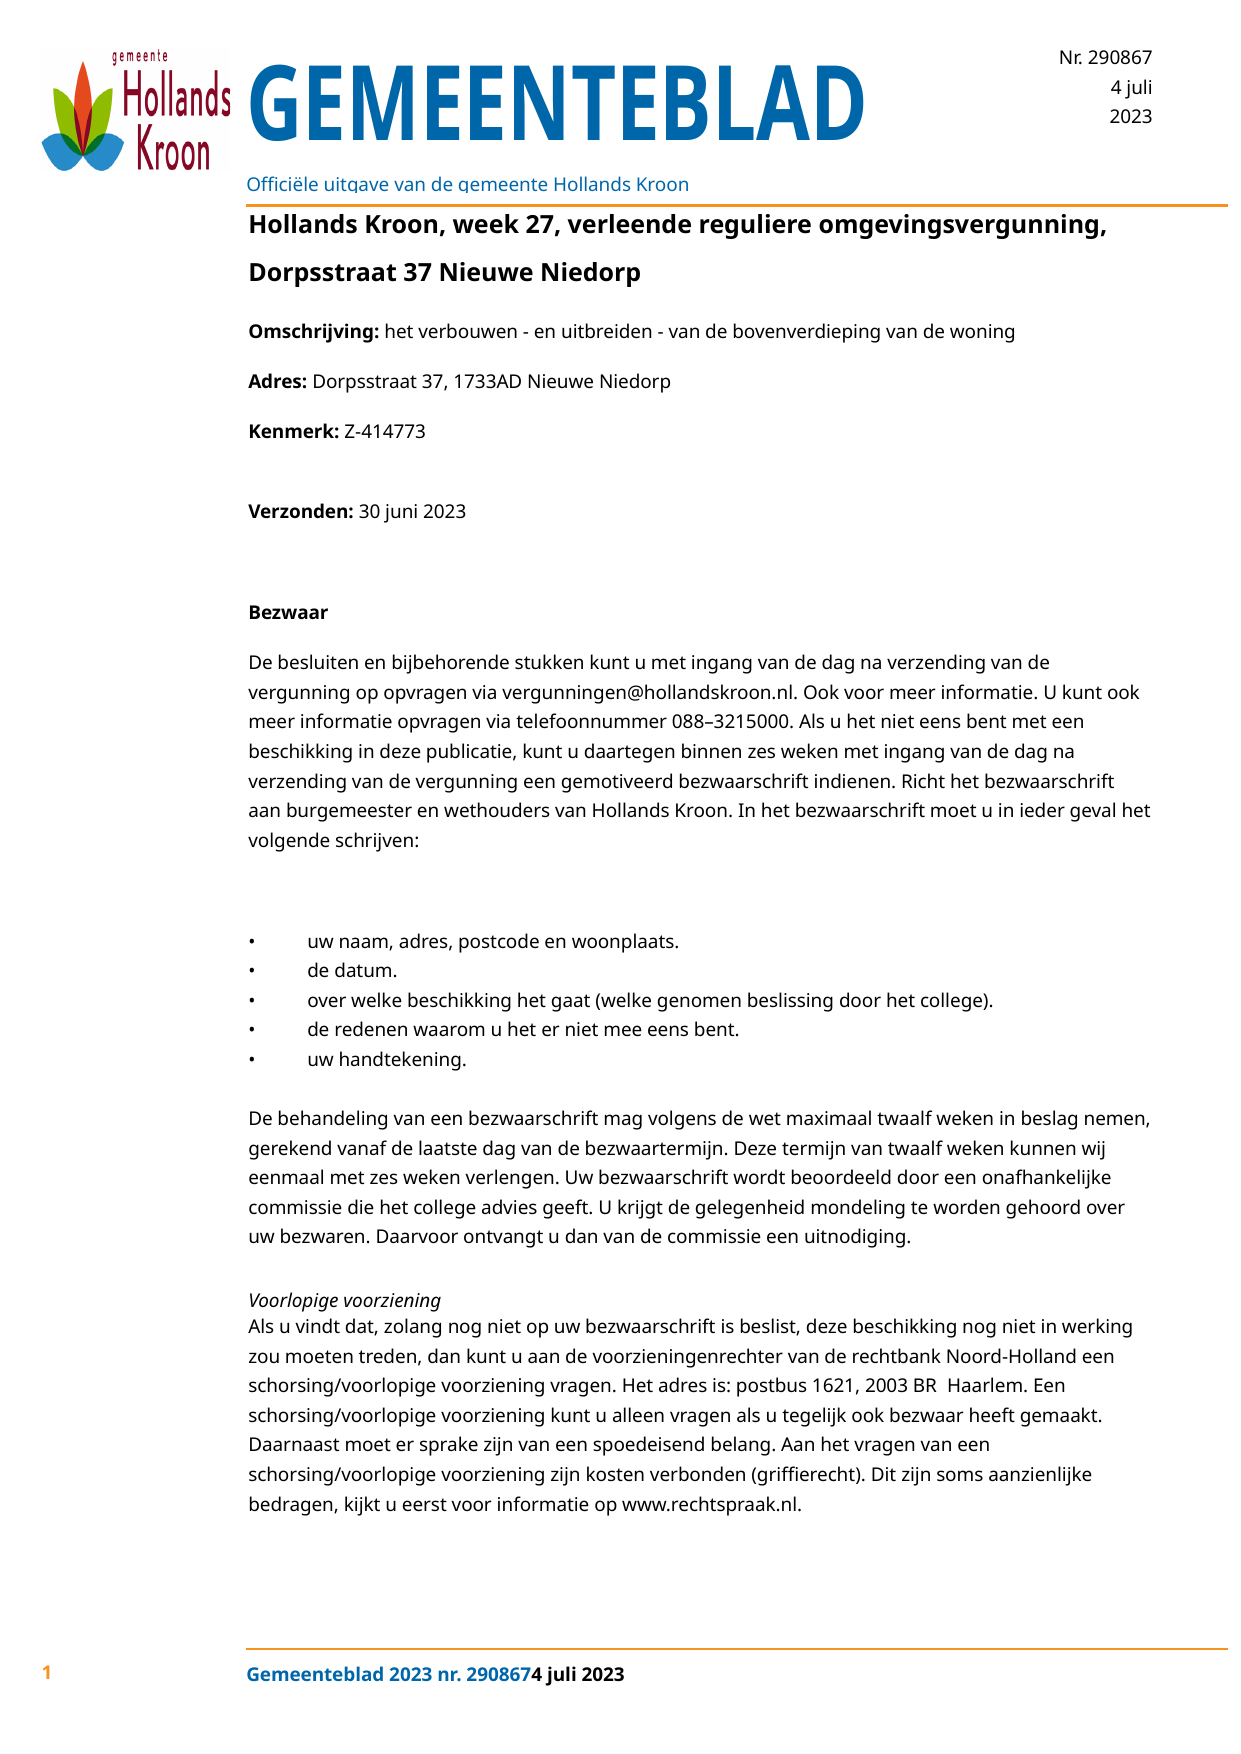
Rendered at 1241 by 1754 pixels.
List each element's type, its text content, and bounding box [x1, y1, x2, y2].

text Kenmerk: Z-414773 [248, 419, 1152, 444]
text Hollands Kroon, week 27, verleende reguliere omgevingsvergunning, Dorpsstraat 37 Nieuwe Niedorp [248, 207, 1152, 288]
text De behandeling van een bezwaarschrift mag volgens de wet maximaal twaalf weken in beslag nemen, gerekend vanaf de laatste dag van de bezwaartermijn. Deze termijn van twaalf weken kunnen wij eenmaal met zes weken verlengen. Uw bezwaarschrift wordt beoordeeld door een onafhankelijke commissie die het college advies geeft. U krijgt de gelegenheid mondeling te worden gehoord over uw bezwaren. Daarvoor ontvangt u dan van de commissie een uitnodiging. [248, 1105, 1152, 1249]
text Bezwaar [248, 599, 1152, 625]
text Voorlopige voorziening [248, 1288, 1152, 1313]
text Adres: Dorpsstraat 37, 1733AD Nieuwe Niedorp [248, 368, 1152, 394]
list uw naam, adres, postcode en woonplaats. [248, 928, 1152, 953]
list de redenen waarom u het er niet mee eens bent. [248, 1017, 1152, 1042]
list uw handtekening. [248, 1046, 1152, 1072]
table_header [248, 469, 700, 495]
table_header [700, 469, 1152, 495]
picture [41, 47, 231, 172]
text De besluiten en bijbehorende stukken kunt u met ingang van de dag na verzending van de vergunning op opvragen via vergunningen@hollandskroon.nl. Ook voor meer informatie. U kunt ook meer informatie opvragen via telefoonnummer 088–3215000. Als u het niet eens bent met een beschikking in deze publicatie, kunt u daartegen binnen zes weken met ingang van de dag na verzending van de vergunning een gemotiveerd bezwaarschrift indienen. Richt het bezwaarschrift aan burgemeester en wethouders van Hollands Kroon. In het bezwaarschrift moet u in ieder geval het volgende schrijven: [248, 649, 1152, 853]
text Als u vindt dat, zolang nog niet op uw bezwaarschrift is beslist, deze beschikking nog niet in werking zou moeten treden, dan kunt u aan de voorzieningenrechter van de rechtbank Noord-Holland een schorsing/voorlopige voorziening vragen. Het adres is: postbus 1621, 2003 BR Haarlem. Een schorsing/voorlopige voorziening kunt u alleen vragen als u tegelijk ook bezwaar heeft gemaakt. Daarnaast moet er sprake zijn van een spoedeisend belang. Aan het vragen van een schorsing/voorlopige voorziening zijn kosten verbonden (griffierecht). Dit zijn soms aanzienlijke bedragen, kijkt u eerst voor informatie op www.rechtspraak.nl. [248, 1313, 1152, 1517]
text Verzonden: 30 juni 2023 [248, 498, 1152, 524]
list de datum. [248, 957, 1152, 983]
text Omschrijving: het verbouwen - en uitbreiden - van de bovenverdieping van de woning [248, 318, 1152, 344]
list over welke beschikking het gaat (welke genomen beslissing door het college). [248, 987, 1152, 1013]
